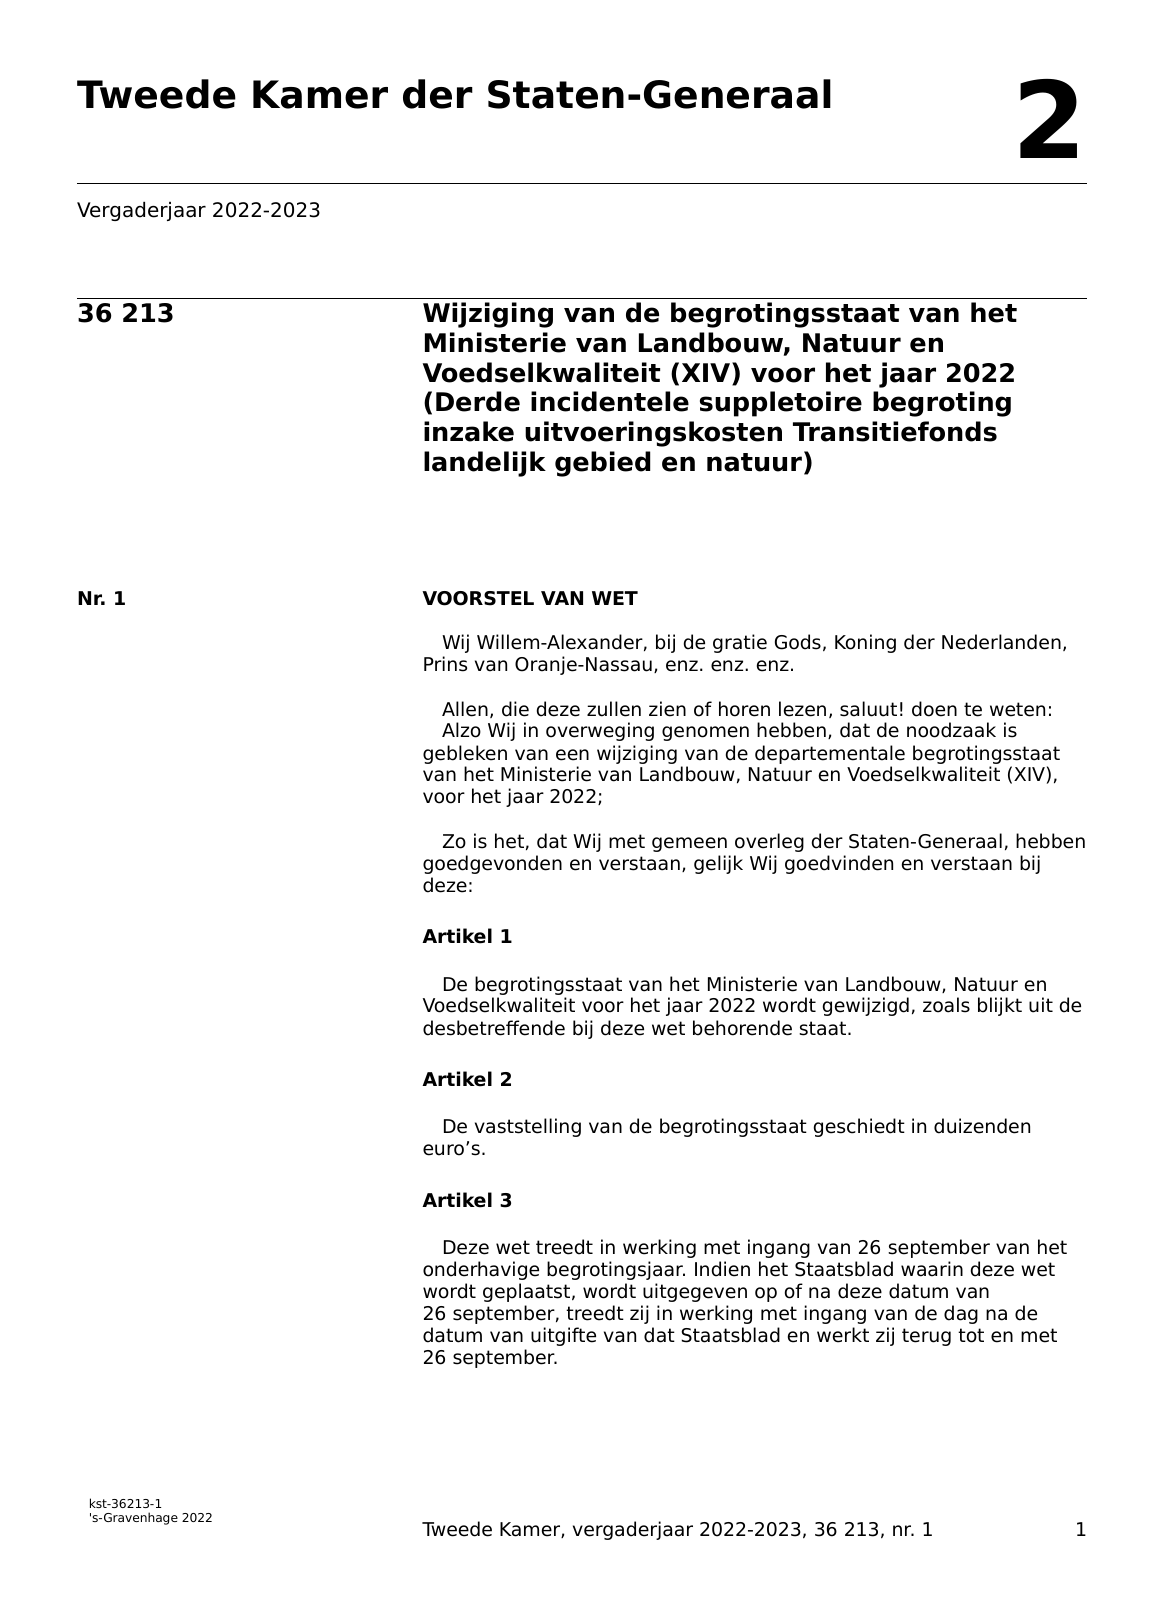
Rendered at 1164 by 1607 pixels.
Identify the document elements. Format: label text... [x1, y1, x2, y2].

text Allen, die deze zullen zien of horen lezen, saluut! doen te weten: [422, 698, 1087, 720]
text Wij Willem-Alexander, bij de gratie Gods, Koning der Nederlanden, Prins van Oranje-Nassau, enz. enz. enz. [422, 632, 1087, 676]
text Zo is het, dat Wij met gemeen overleg der Staten-Generaal, hebben goedgevonden en verstaan, gelijk Wij goedvinden en verstaan bij deze: [422, 831, 1087, 896]
text 's-Gravenhage 2022 [88, 1511, 323, 1525]
text De vaststelling van de begrotingsstaat geschiedt in duizenden euro’s. [422, 1116, 1087, 1160]
subtitle 36 213 Wijziging van de begrotingsstaat van het Ministerie van Landbouw, Natuur en Voedselkwaliteit (XIV) voor het jaar 2022 (Derde incidentele suppletoire begroting inzake uitvoeringskosten Transitiefonds landelijk gebied en natuur) [77, 299, 1087, 477]
text Alzo Wij in overweging genomen hebben, dat de noodzaak is gebleken van een wijziging van de departementale begrotingsstaat van het Ministerie van Landbouw, Natuur en Voedselkwaliteit (XIV), voor het jaar 2022; [422, 720, 1087, 808]
text De begrotingsstaat van het Ministerie van Landbouw, Natuur en Voedselkwaliteit voor het jaar 2022 wordt gewijzigd, zoals blijkt uit de desbetreffende bij deze wet behorende staat. [422, 973, 1087, 1039]
table_header 2 [886, 59, 1087, 183]
subtitle Artikel 3 [422, 1190, 1087, 1212]
table_header Tweede Kamer der Staten-Generaal [77, 59, 886, 183]
subtitle Nr. 1 VOORSTEL VAN WET [77, 588, 1087, 610]
text kst-36213-1 [88, 1497, 323, 1511]
subtitle Artikel 1 [422, 926, 1087, 948]
subtitle Artikel 2 [422, 1069, 1087, 1091]
table_cell Vergaderjaar 2022-2023 [77, 184, 1087, 298]
text Deze wet treedt in werking met ingang van 26 september van het onderhavige begrotingsjaar. Indien het Staatsblad waarin deze wet wordt geplaatst, wordt uitgegeven op of na deze datum van 26 september, treedt zij in werking met ingang van de dag na de datum van uitgifte van dat Staatsblad en werkt zij terug tot en met 26 september. [422, 1237, 1087, 1369]
